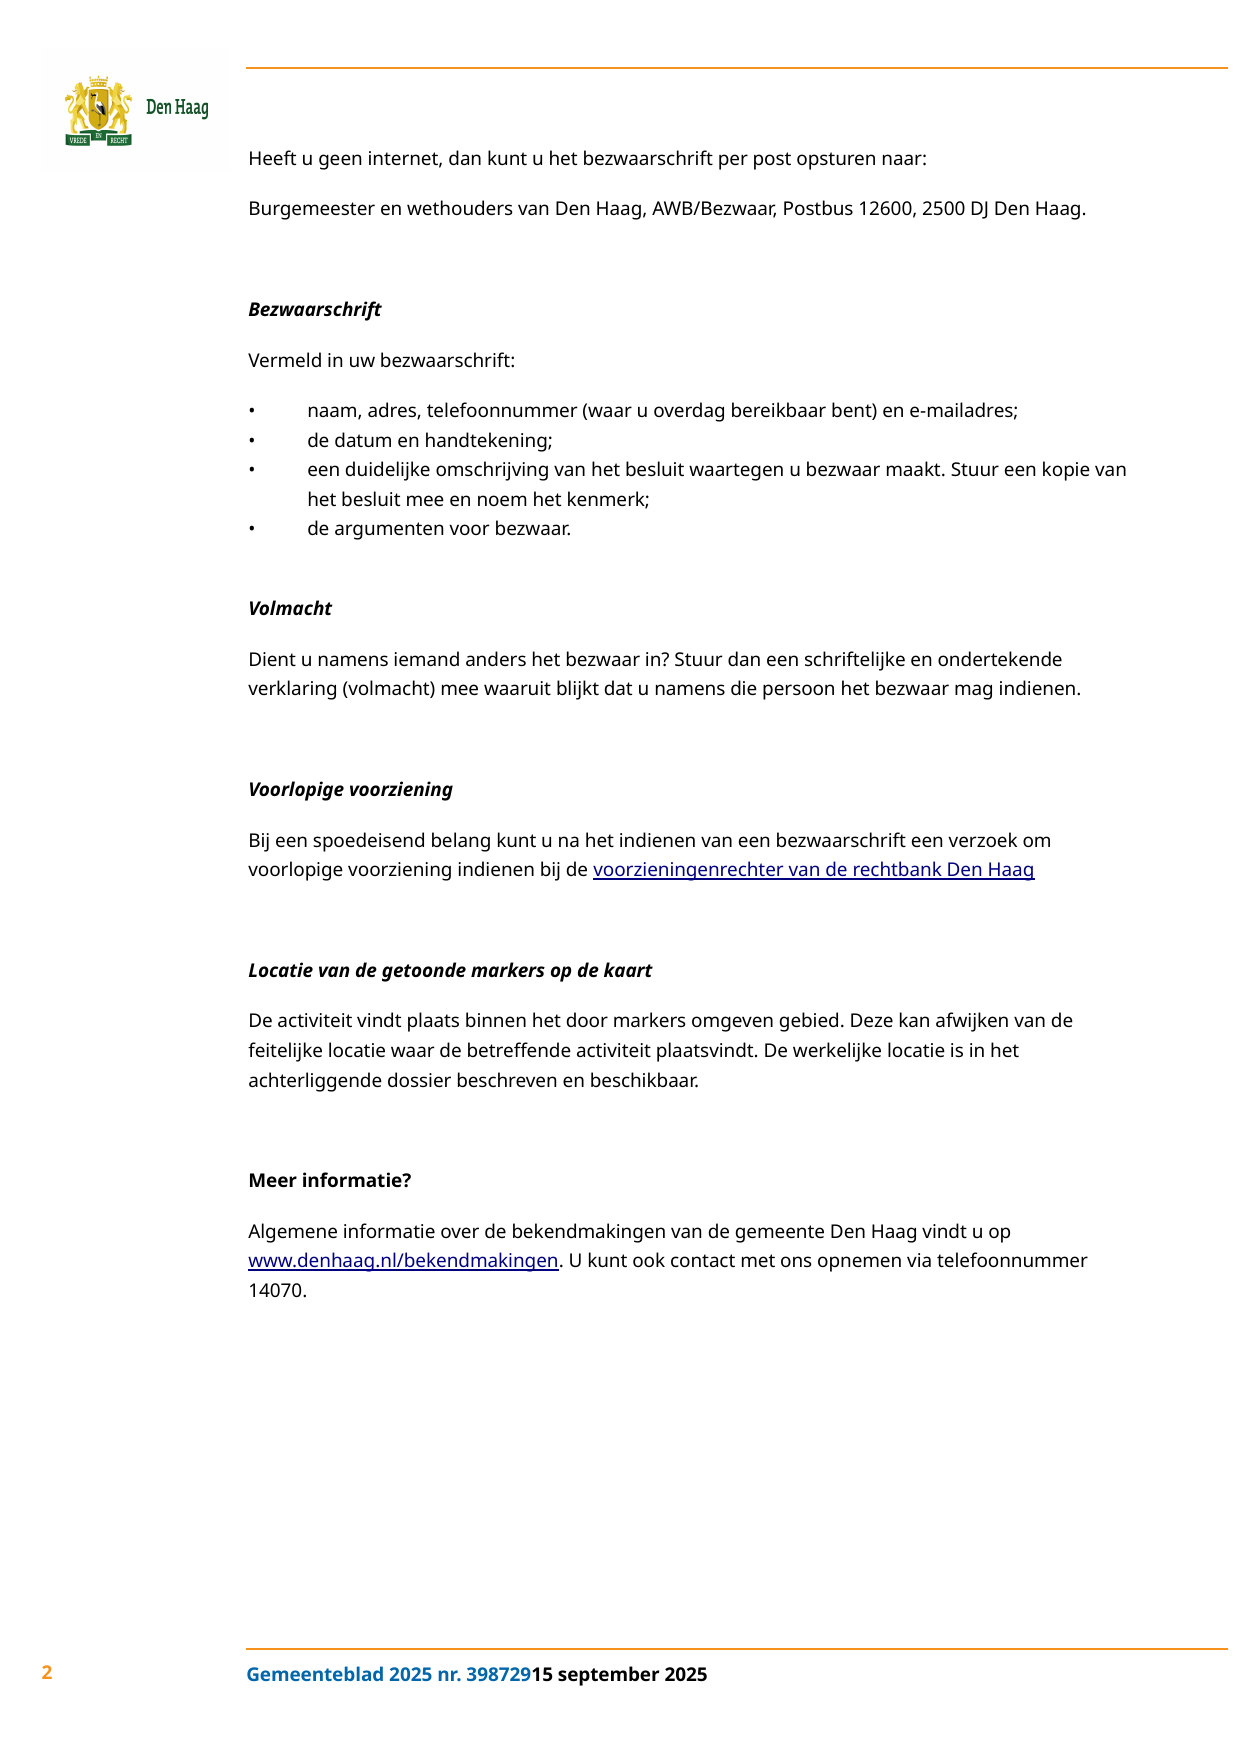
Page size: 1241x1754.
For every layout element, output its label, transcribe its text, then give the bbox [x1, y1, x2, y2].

text Dient u namens iemand anders het bezwaar in? Stuur dan een schriftelijke en ondertekende verklaring (volmacht) mee waaruit blijkt dat u namens die persoon het bezwaar mag indienen. [248, 646, 1152, 701]
picture [41, 47, 231, 172]
text Volmacht [248, 596, 1152, 621]
text Meer informatie? [248, 1168, 1152, 1193]
text Locatie van de getoonde markers op de kaart [248, 957, 1152, 983]
list een duidelijke omschrijving van het besluit waartegen u bezwaar maakt. Stuur een kopie van het besluit mee en noem het kenmerk; [248, 456, 1152, 512]
text Voorlopige voorziening [248, 776, 1152, 802]
text Bezwaarschrift [248, 296, 1152, 322]
text Vermeld in uw bezwaarschrift: [248, 347, 1152, 373]
text Heeft u geen internet, dan kunt u het bezwaarschrift per post opsturen naar: [248, 145, 1152, 171]
text Algemene informatie over de bekendmakingen van de gemeente Den Haag vindt u op www.denhaag.nl/bekendmakingen. U kunt ook contact met ons opnemen via telefoonnummer 14070. [248, 1218, 1152, 1303]
text Burgemeester en wethouders van Den Haag, AWB/Bezwaar, Postbus 12600, 2500 DJ Den Haag. [248, 196, 1152, 221]
list de argumenten voor bezwaar. [248, 516, 1152, 541]
list de datum en handtekening; [248, 427, 1152, 453]
text De activiteit vindt plaats binnen het door markers omgeven gebied. Deze kan afwijken van de feitelijke locatie waar de betreffende activiteit plaatsvindt. De werkelijke locatie is in het achterliggende dossier beschreven en beschikbaar. [248, 1008, 1152, 1093]
list naam, adres, telefoonnummer (waar u overdag bereikbaar bent) en e-mailadres; [248, 397, 1152, 423]
text Bij een spoedeisend belang kunt u na het indienen van een bezwaarschrift een verzoek om voorlopige voorziening indienen bij de voorzieningenrechter van de rechtbank Den Haag [248, 827, 1152, 882]
